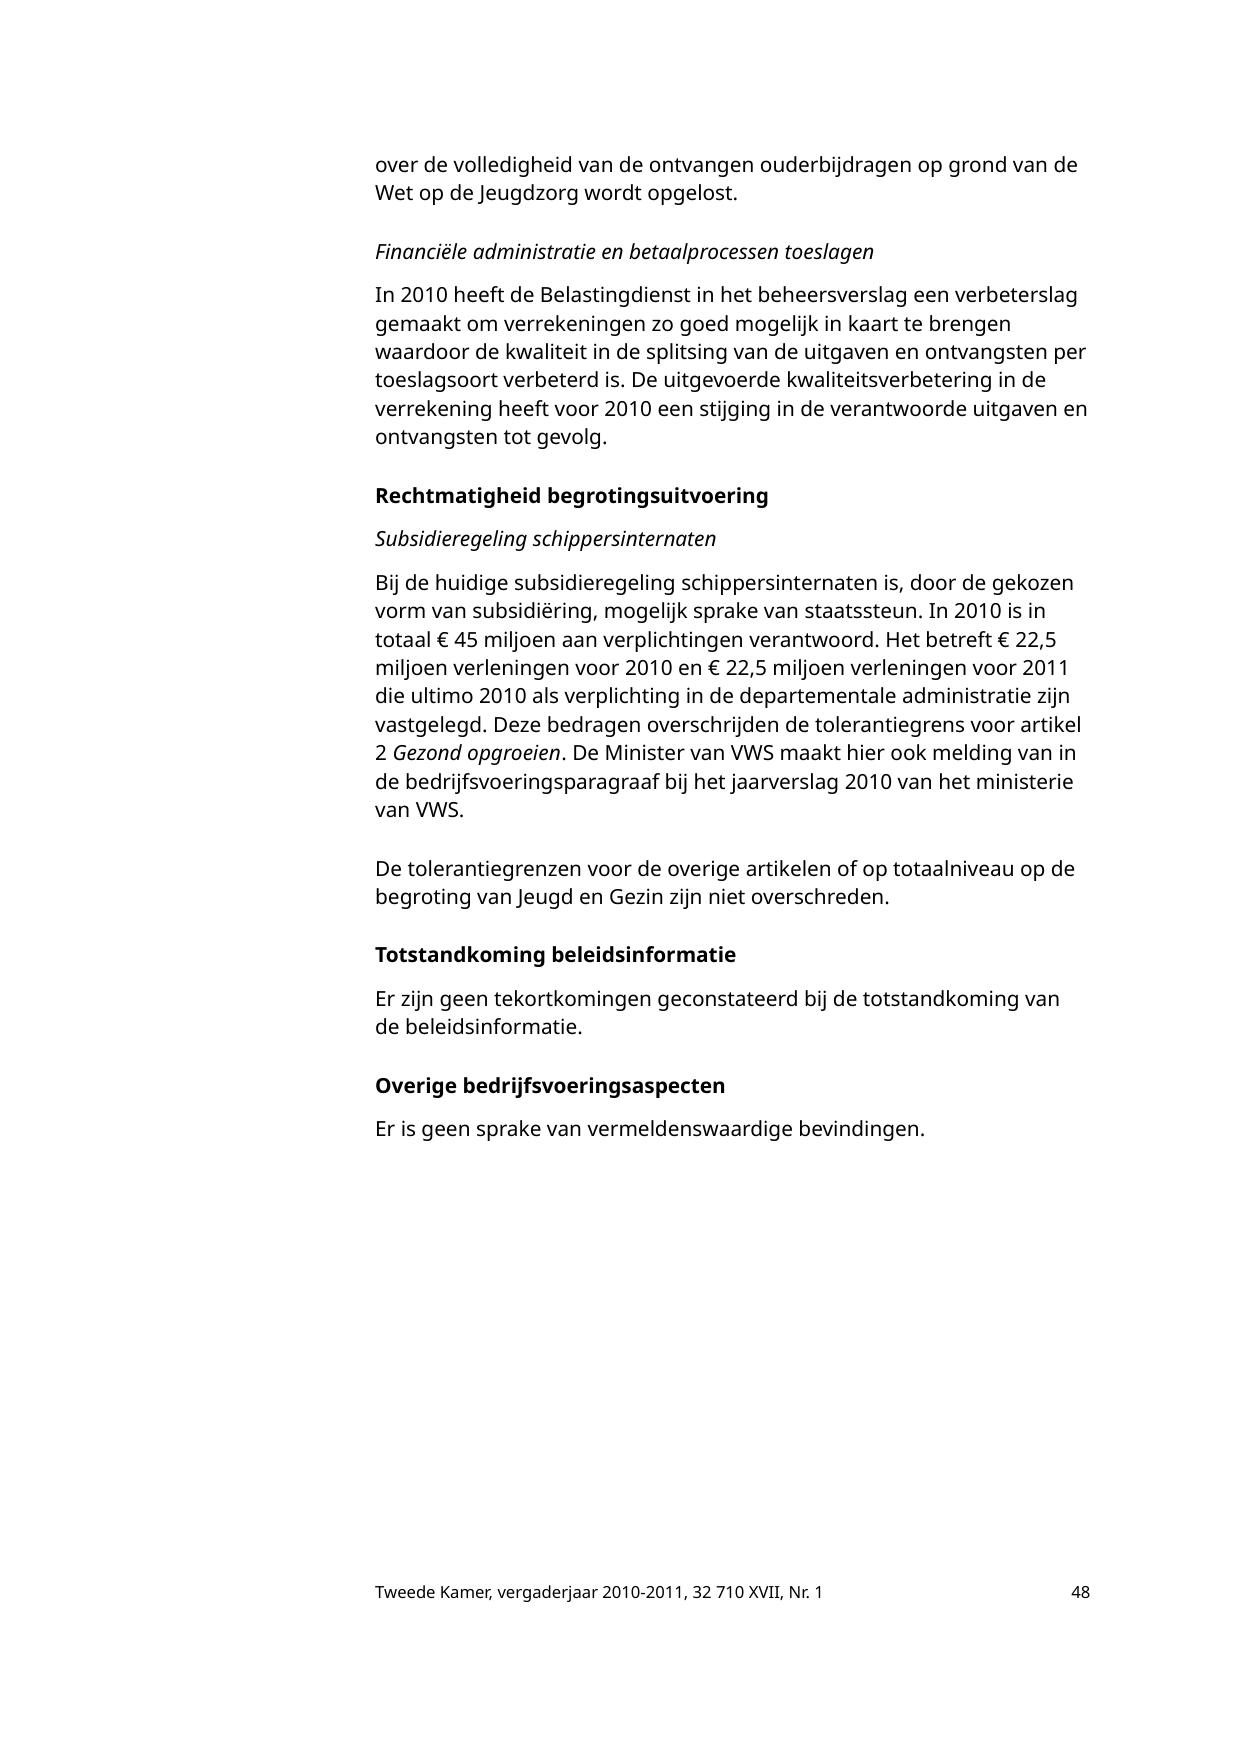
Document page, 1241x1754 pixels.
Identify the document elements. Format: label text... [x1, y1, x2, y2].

text Er zijn geen tekortkomingen geconstateerd bij de totstandkoming van de beleidsinformatie. [375, 984, 1090, 1041]
text De tolerantiegrenzen voor de overige artikelen of op totaalniveau op de begroting van Jeugd en Gezin zijn niet overschreden. [375, 854, 1090, 911]
text Rechtmatigheid begrotingsuitvoering [375, 481, 1090, 509]
text In 2010 heeft de Belastingdienst in het beheersverslag een verbeterslag gemaakt om verrekeningen zo goed mogelijk in kaart te brengen waardoor de kwaliteit in de splitsing van de uitgaven en ontvangsten per toeslagsoort verbeterd is. De uitgevoerde kwaliteitsverbetering in de verrekening heeft voor 2010 een stijging in de verantwoorde uitgaven en ontvangsten tot gevolg. [375, 280, 1090, 451]
text Subsidieregeling schippersinternaten [375, 524, 1090, 553]
text over de volledigheid van de ontvangen ouderbijdragen op grond van de Wet op de Jeugdzorg wordt opgelost. [375, 150, 1090, 207]
text Bij de huidige subsidieregeling schippersinternaten is, door de gekozen vorm van subsidiëring, mogelijk sprake van staatssteun. In 2010 is in totaal € 45 miljoen aan verplichtingen verantwoord. Het betreft € 22,5 miljoen verleningen voor 2010 en € 22,5 miljoen verleningen voor 2011 die ultimo 2010 als verplichting in de departementale administratie zijn vastgelegd. Deze bedragen overschrijden de tolerantiegrens voor artikel 2 Gezond opgroeien. De Minister van VWS maakt hier ook melding van in de bedrijfsvoeringsparagraaf bij het jaarverslag 2010 van het ministerie van VWS. [375, 568, 1090, 824]
text Totstandkoming beleidsinformatie [375, 941, 1090, 969]
text Overige bedrijfsvoeringsaspecten [375, 1071, 1090, 1099]
text Financiële administratie en betaalprocessen toeslagen [375, 237, 1090, 265]
text Er is geen sprake van vermeldenswaardige bevindingen. [375, 1114, 1090, 1143]
